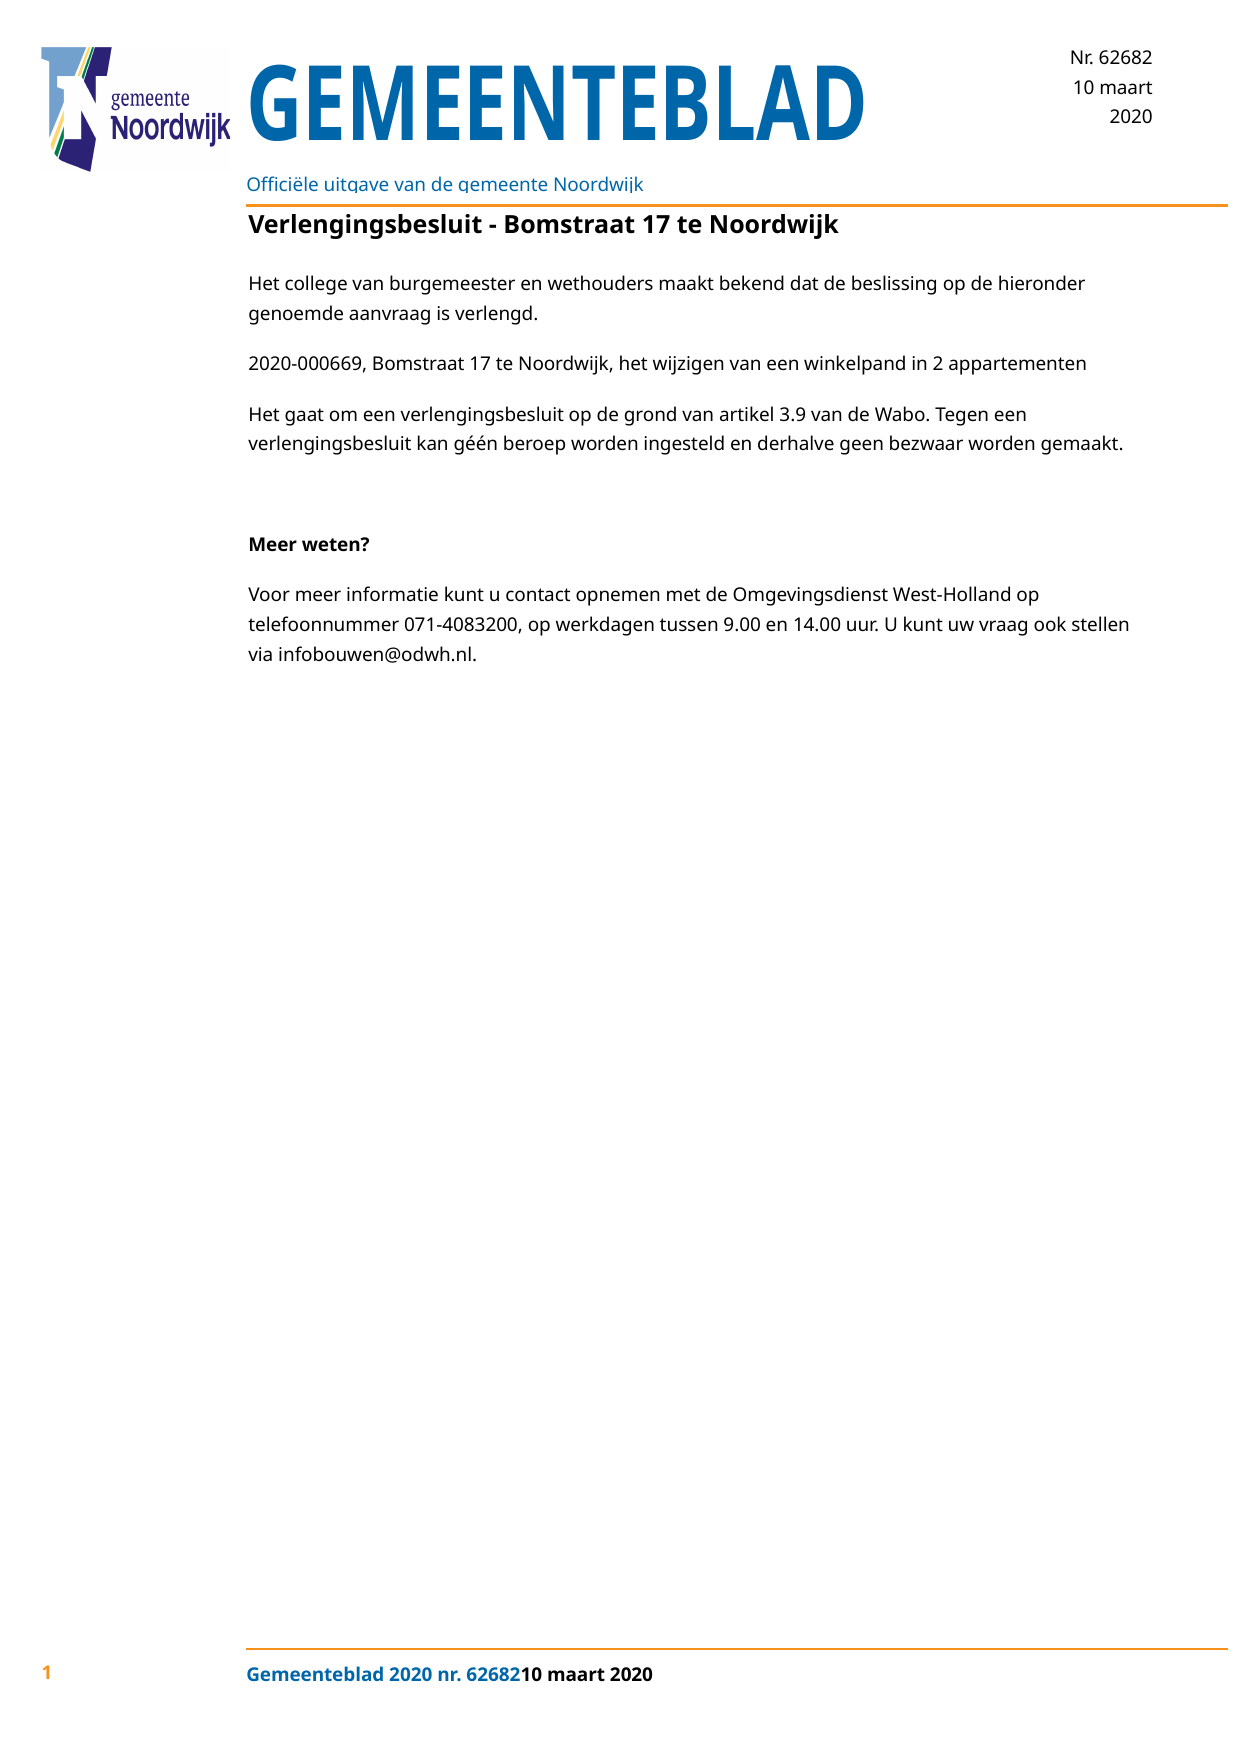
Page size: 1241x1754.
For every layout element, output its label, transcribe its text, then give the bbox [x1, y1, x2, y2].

text Het gaat om een verlengingsbesluit op de grond van artikel 3.9 van de Wabo. Tegen een verlengingsbesluit kan géén beroep worden ingesteld en derhalve geen bezwaar worden gemaakt. [248, 401, 1152, 456]
picture [41, 47, 231, 172]
text Het college van burgemeester en wethouders maakt bekend dat de beslissing op de hieronder genoemde aanvraag is verlengd. [248, 270, 1152, 326]
text Meer weten? [248, 531, 1152, 557]
text Voor meer informatie kunt u contact opnemen met de Omgevingsdienst West-Holland op telefoonnummer 071-4083200, op werkdagen tussen 9.00 en 14.00 uur. U kunt uw vraag ook stellen via infobouwen@odwh.nl. [248, 582, 1152, 666]
text 2020-000669, Bomstraat 17 te Noordwijk, het wijzigen van een winkelpand in 2 appartementen [248, 350, 1152, 376]
text Verlengingsbesluit - Bomstraat 17 te Noordwijk [248, 207, 1152, 241]
